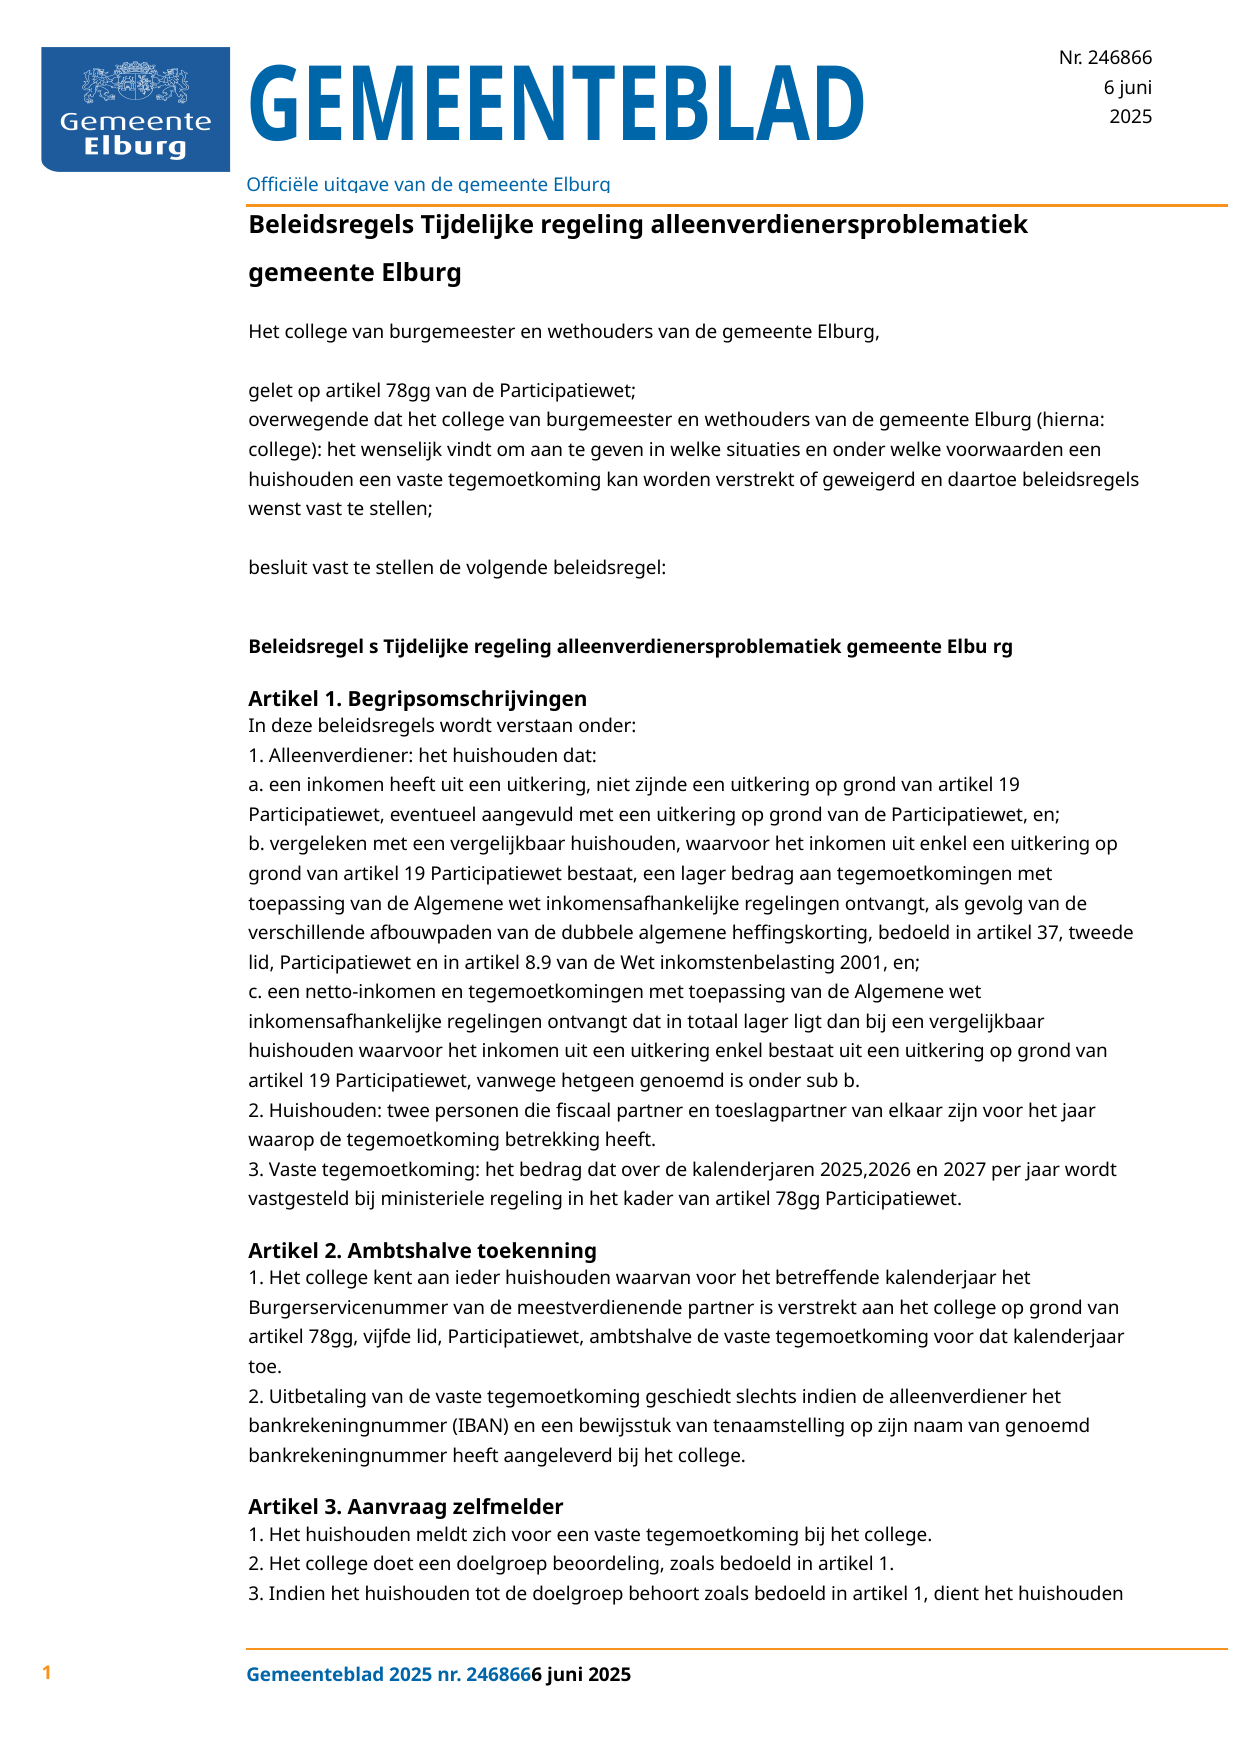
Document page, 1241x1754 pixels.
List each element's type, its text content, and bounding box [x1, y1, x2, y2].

text overwegende dat het college van burgemeester en wethouders van de gemeente Elburg (hierna: college): het wenselijk vindt om aan te geven in welke situaties en onder welke voorwaarden een huishouden een vaste tegemoetkoming kan worden verstrekt of geweigerd en daartoe beleidsregels wenst vast te stellen; [248, 407, 1152, 521]
text Beleidsregels Tijdelijke regeling alleenverdienersproblematiek gemeente Elburg [248, 207, 1152, 288]
text gelet op artikel 78gg van de Participatiewet; [248, 377, 1152, 403]
text 1. Het huishouden meldt zich voor een vaste tegemoetkoming bij het college. [248, 1521, 1152, 1547]
text 1. Het college kent aan ieder huishouden waarvan voor het betreffende kalenderjaar het Burgerservicenummer van de meestverdienende partner is verstrekt aan het college op grond van artikel 78gg, vijfde lid, Participatiewet, ambtshalve de vaste tegemoetkoming voor dat kalenderjaar toe. [248, 1264, 1152, 1379]
text Artikel 2. Ambtshalve toekenning [248, 1236, 1152, 1264]
text c. een netto-inkomen en tegemoetkomingen met toepassing van de Algemene wet inkomensafhankelijke regelingen ontvangt dat in totaal lager ligt dan bij een vergelijkbaar huishouden waarvoor het inkomen uit een uitkering enkel bestaat uit een uitkering op grond van artikel 19 Participatiewet, vanwege hetgeen genoemd is onder sub b. [248, 978, 1152, 1093]
text a. een inkomen heeft uit een uitkering, niet zijnde een uitkering op grond van artikel 19 Participatiewet, eventueel aangevuld met een uitkering op grond van de Participatiewet, en; [248, 771, 1152, 827]
text In deze beleidsregels wordt verstaan onder: [248, 712, 1152, 738]
text b. vergeleken met een vergelijkbaar huishouden, waarvoor het inkomen uit enkel een uitkering op grond van artikel 19 Participatiewet bestaat, een lager bedrag aan tegemoetkomingen met toepassing van de Algemene wet inkomensafhankelijke regelingen ontvangt, als gevolg van de verschillende afbouwpaden van de dubbele algemene heffingskorting, bedoeld in artikel 37, tweede lid, Participatiewet en in artikel 8.9 van de Wet inkomstenbelasting 2001, en; [248, 831, 1152, 975]
text Beleidsregel s Tijdelijke regeling alleenverdienersproblematiek gemeente Elbu rg [248, 633, 1152, 659]
text 2. Het college doet een doelgroep beoordeling, zoals bedoeld in artikel 1. [248, 1550, 1152, 1576]
text besluit vast te stellen de volgende beleidsregel: [248, 554, 1152, 580]
text 2. Uitbetaling van de vaste tegemoetkoming geschiedt slechts indien de alleenverdiener het bankrekeningnummer (IBAN) en een bewijsstuk van tenaamstelling op zijn naam van genoemd bankrekeningnummer heeft aangeleverd bij het college. [248, 1383, 1152, 1468]
text Artikel 1. Begripsomschrijvingen [248, 684, 1152, 712]
text 3. Vaste tegemoetkoming: het bedrag dat over de kalenderjaren 2025,2026 en 2027 per jaar wordt vastgesteld bij ministeriele regeling in het kader van artikel 78gg Participatiewet. [248, 1156, 1152, 1211]
text 2. Huishouden: twee personen die fiscaal partner en toeslagpartner van elkaar zijn voor het jaar waarop de tegemoetkoming betrekking heeft. [248, 1097, 1152, 1152]
picture [41, 47, 231, 172]
text Artikel 3. Aanvraag zelfmelder [248, 1492, 1152, 1521]
text 1. Alleenverdiener: het huishouden dat: [248, 742, 1152, 768]
text 3. Indien het huishouden tot de doelgroep behoort zoals bedoeld in artikel 1, dient het huishouden [248, 1580, 1152, 1606]
text Het college van burgemeester en wethouders van de gemeente Elburg, [248, 318, 1152, 344]
